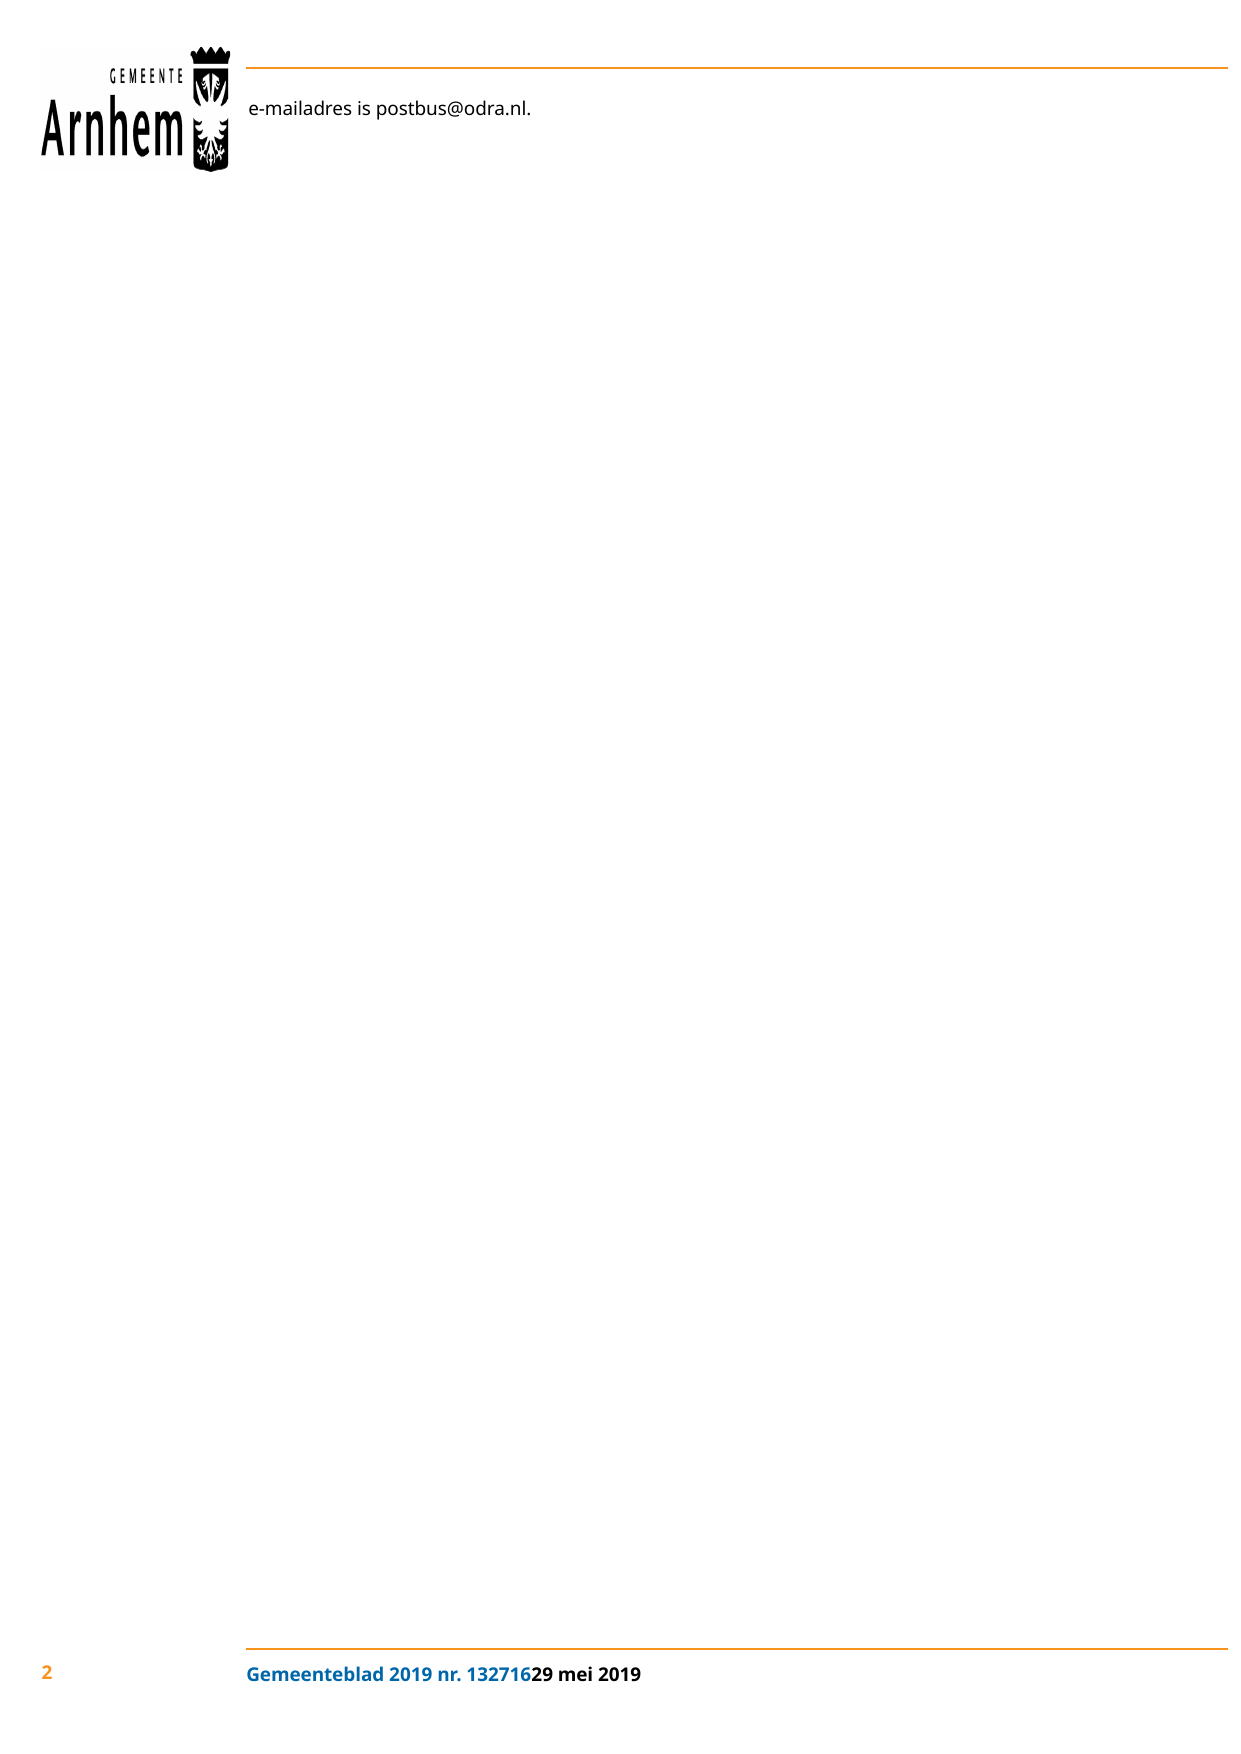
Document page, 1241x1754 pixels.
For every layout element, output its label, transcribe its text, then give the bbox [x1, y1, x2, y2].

picture [41, 47, 231, 172]
text e-mailadres is postbus@odra.nl. [248, 95, 1152, 121]
